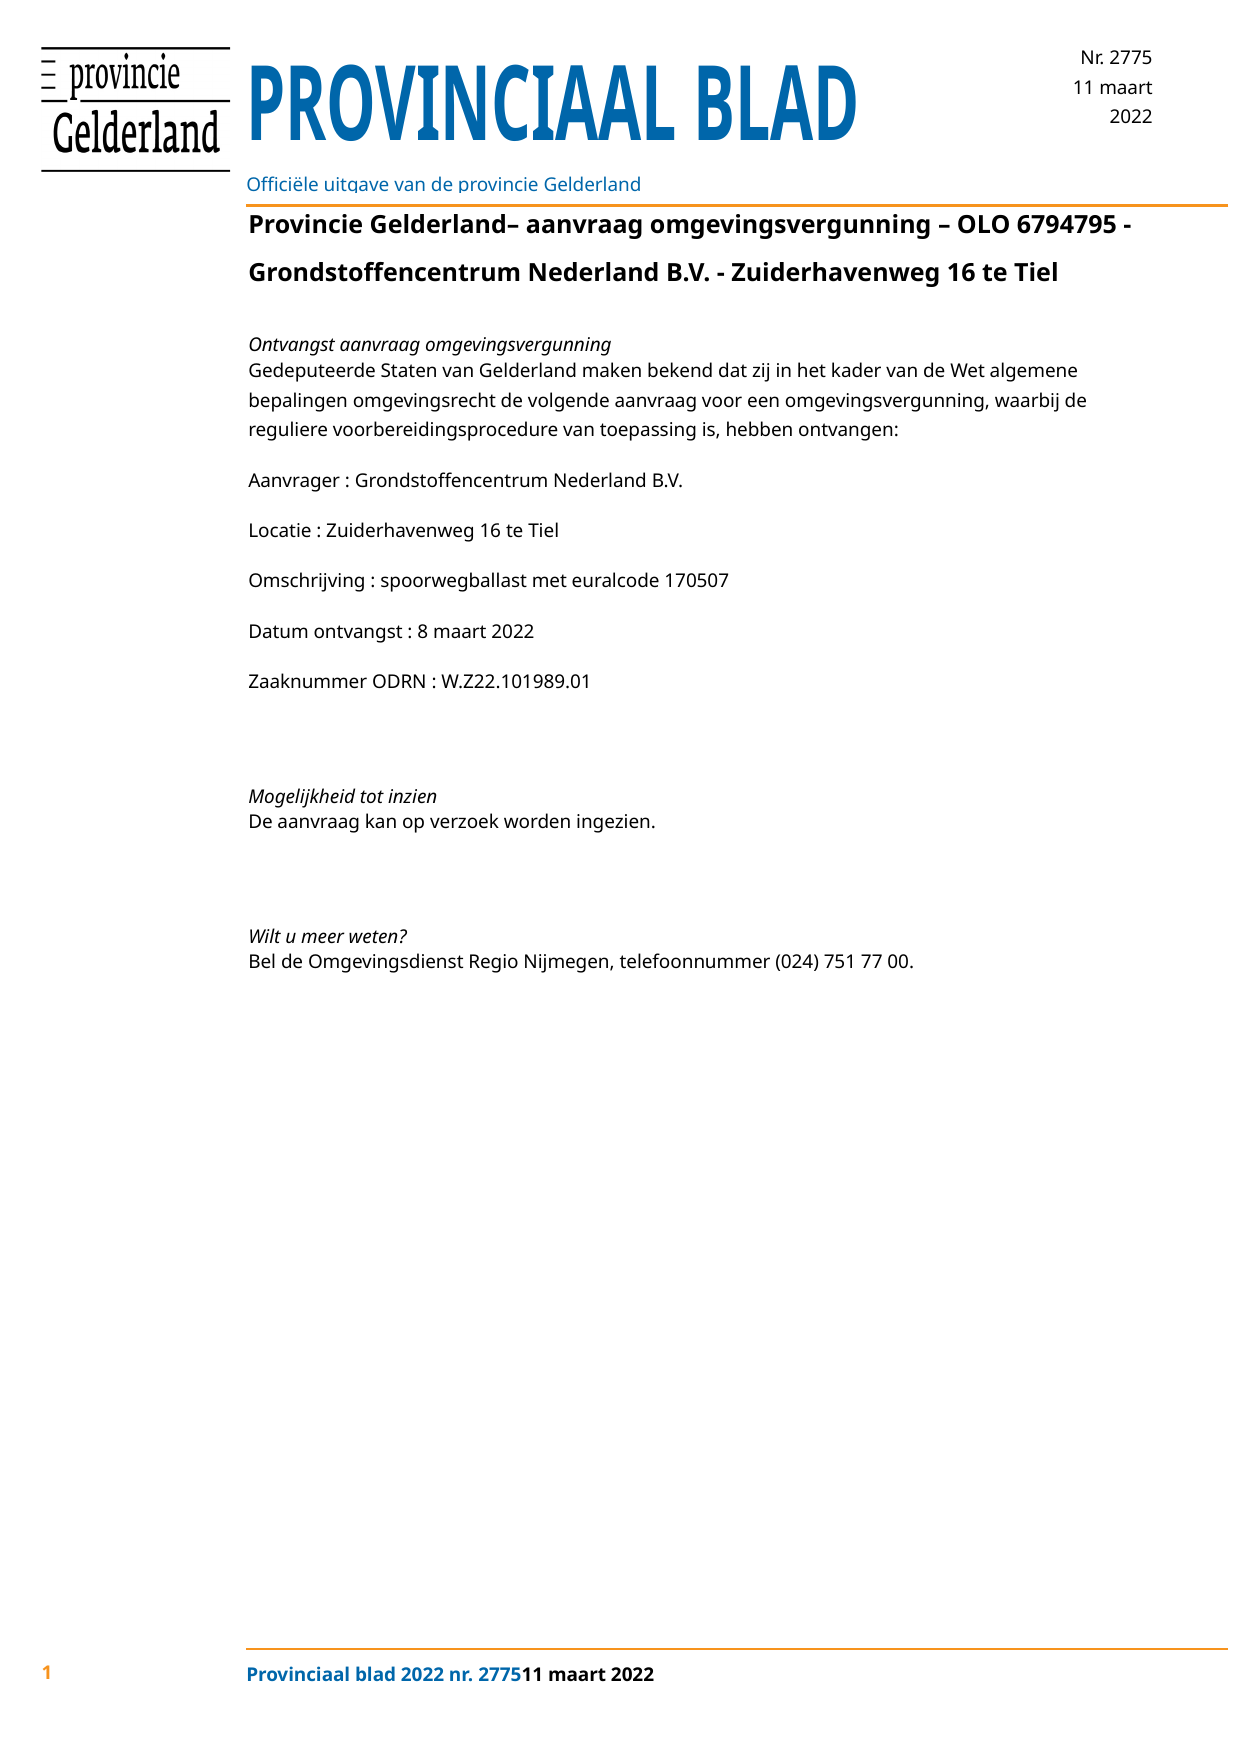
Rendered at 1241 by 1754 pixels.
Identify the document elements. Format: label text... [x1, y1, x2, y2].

text Omschrijving : spoorwegballast met euralcode 170507 [248, 568, 1152, 593]
text Ontvangst aanvraag omgevingsvergunning [248, 331, 1152, 357]
text Aanvrager : Grondstoffencentrum Nederland B.V. [248, 467, 1152, 492]
picture [41, 47, 231, 172]
text Bel de Omgevingsdienst Regio Nijmegen, telefoonnummer (024) 751 77 00. [248, 949, 1152, 974]
text Datum ontvangst : 8 maart 2022 [248, 618, 1152, 644]
text Zaaknummer ODRN : W.Z22.101989.01 [248, 668, 1152, 694]
text Gedeputeerde Staten van Gelderland maken bekend dat zij in het kader van de Wet algemene bepalingen omgevingsrecht de volgende aanvraag voor een omgevingsvergunning, waarbij de reguliere voorbereidingsprocedure van toepassing is, hebben ontvangen: [248, 357, 1152, 442]
text Provincie Gelderland– aanvraag omgevingsvergunning – OLO 6794795 - Grondstoffencentrum Nederland B.V. - Zuiderhavenweg 16 te Tiel [248, 207, 1152, 288]
text Locatie : Zuiderhavenweg 16 te Tiel [248, 517, 1152, 543]
text Wilt u meer weten? [248, 923, 1152, 949]
text Mogelijkheid tot inzien [248, 783, 1152, 808]
text De aanvraag kan op verzoek worden ingezien. [248, 808, 1152, 834]
